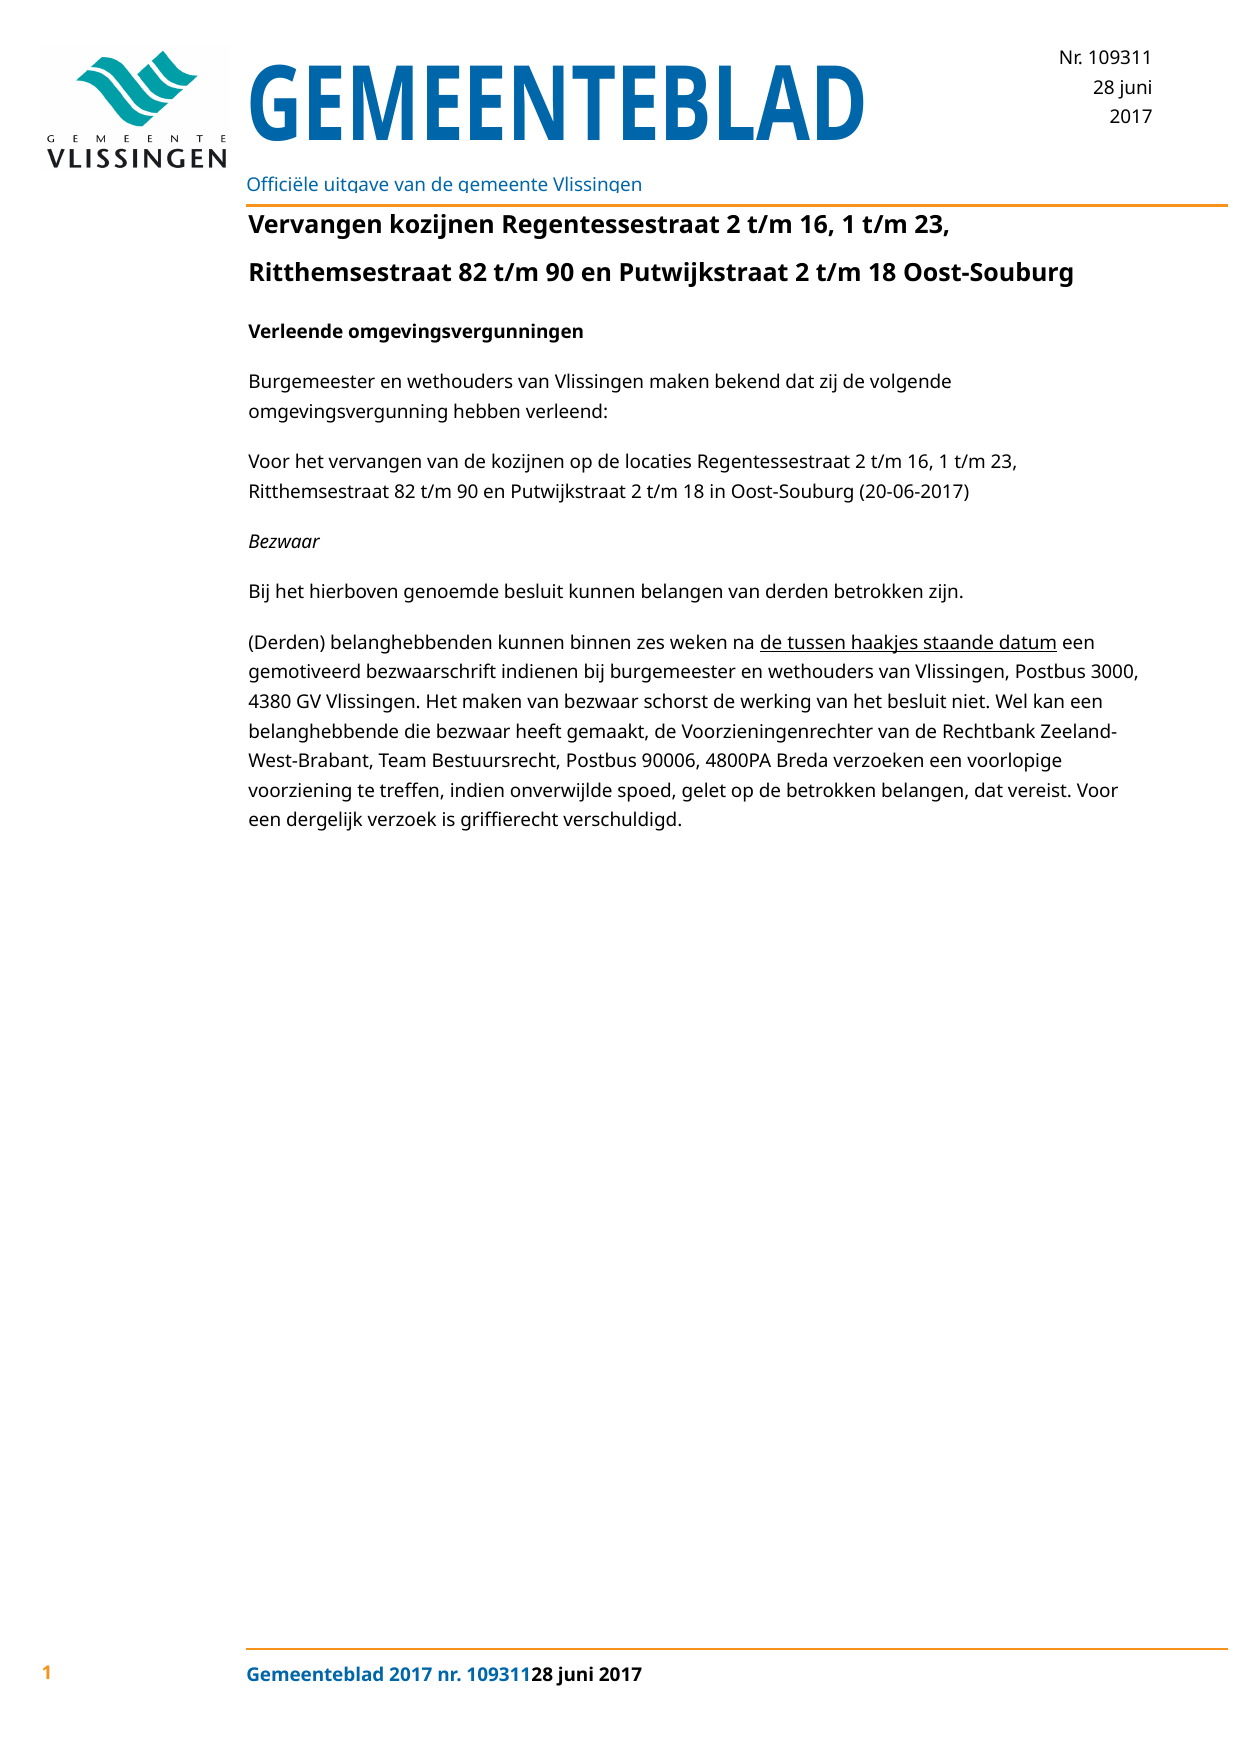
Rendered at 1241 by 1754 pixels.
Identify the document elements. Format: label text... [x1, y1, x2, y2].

text Voor het vervangen van de kozijnen op de locaties Regentessestraat 2 t/m 16, 1 t/m 23, Ritthemsestraat 82 t/m 90 en Putwijkstraat 2 t/m 18 in Oost-Souburg (20-06-2017) [248, 448, 1152, 504]
text Burgemeester en wethouders van Vlissingen maken bekend dat zij de volgende omgevingsvergunning hebben verleend: [248, 368, 1152, 424]
text (Derden) belanghebbenden kunnen binnen zes weken na de tussen haakjes staande datum een gemotiveerd bezwaarschrift indienen bij burgemeester en wethouders van Vlissingen, Postbus 3000, 4380 GV Vlissingen. Het maken van bezwaar schorst de werking van het besluit niet. Wel kan een belanghebbende die bezwaar heeft gemaakt, de Voorzieningenrechter van de Rechtbank Zeeland-West-Brabant, Team Bestuursrecht, Postbus 90006, 4800PA Breda verzoeken een voorlopige voorziening te treffen, indien onverwijlde spoed, gelet op de betrokken belangen, dat vereist. Voor een dergelijk verzoek is griffierecht verschuldigd. [248, 629, 1152, 832]
picture [41, 47, 231, 172]
text Bezwaar [248, 528, 1152, 554]
text Bij het hierboven genoemde besluit kunnen belangen van derden betrokken zijn. [248, 579, 1152, 604]
text Verleende omgevingsvergunningen [248, 318, 1152, 344]
text Vervangen kozijnen Regentessestraat 2 t/m 16, 1 t/m 23, Ritthemsestraat 82 t/m 90 en Putwijkstraat 2 t/m 18 Oost-Souburg [248, 207, 1152, 288]
